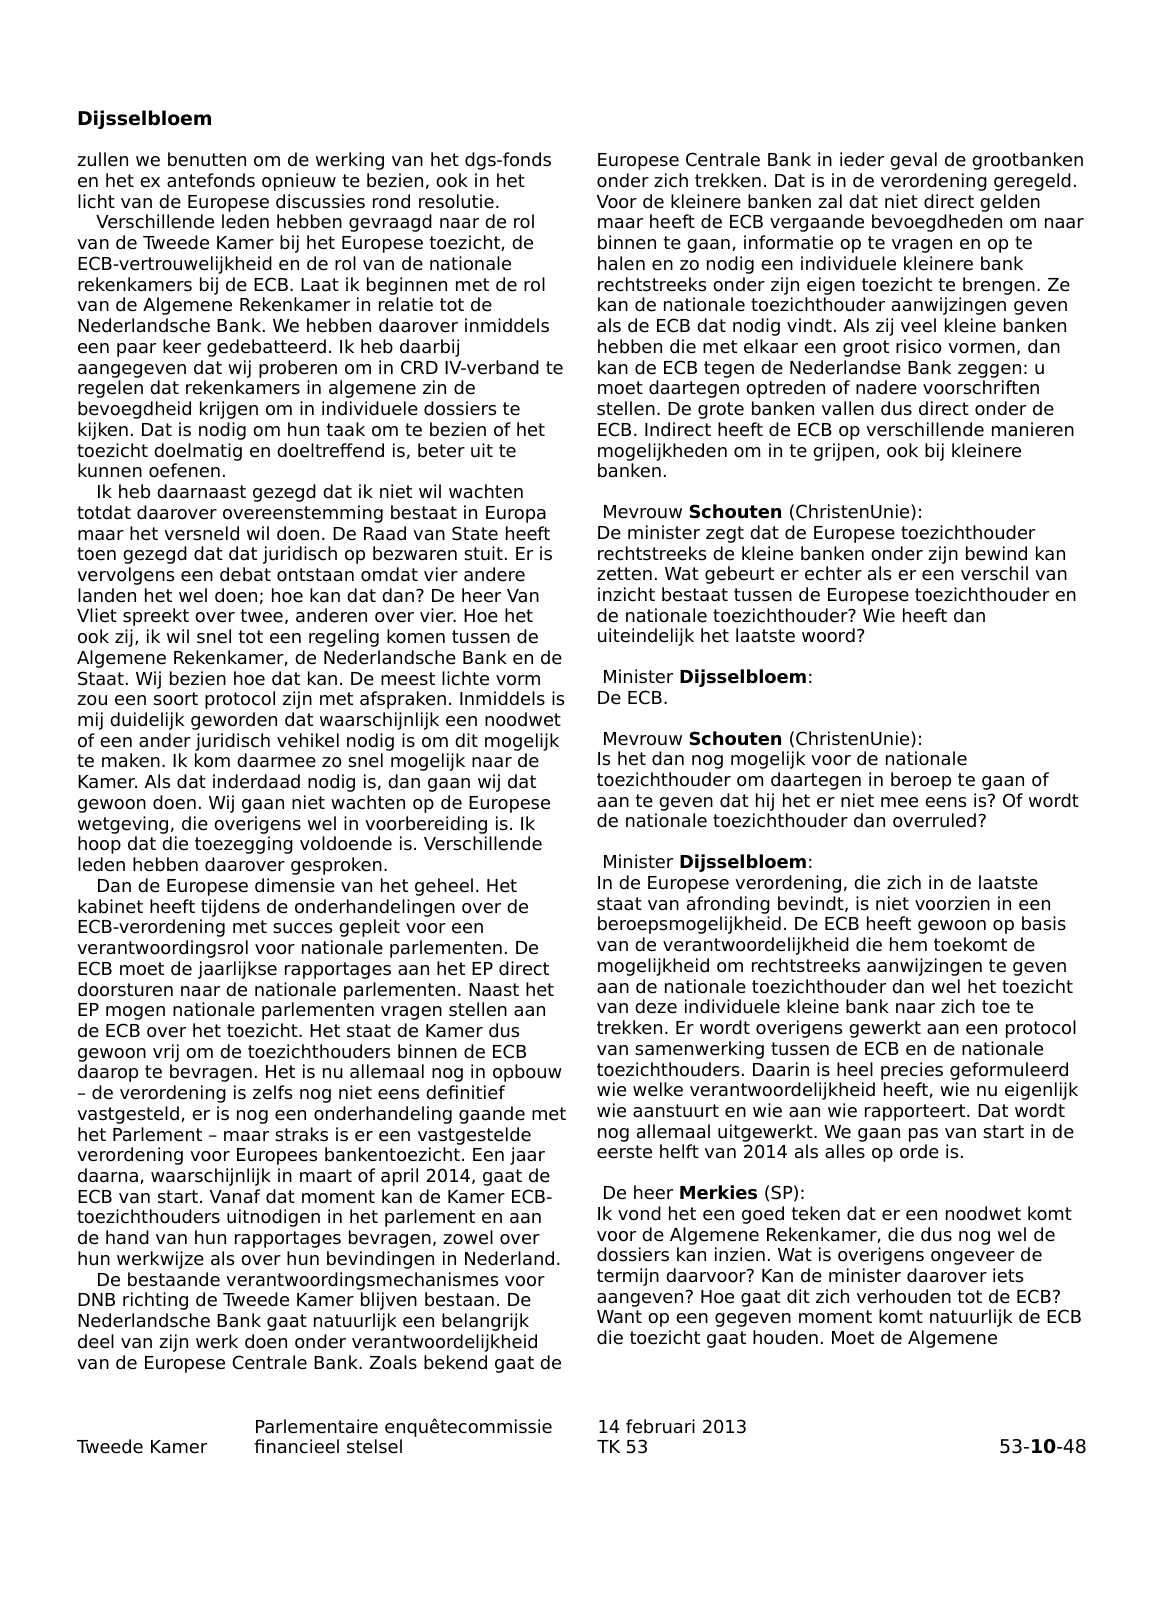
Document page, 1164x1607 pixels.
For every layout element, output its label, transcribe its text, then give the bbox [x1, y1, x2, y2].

text Mevrouw Schouten (ChristenUnie): [596, 728, 1087, 749]
text De heer Merkies (SP): [596, 1183, 1087, 1204]
text De bestaande verantwoordingsmechanismes voor DNB richting de Tweede Kamer blijven bestaan. De Nederlandsche Bank gaat natuurlijk een belangrijk deel van zijn werk doen onder verantwoordelijkheid van de Europese Centrale Bank. Zoals bekend gaat de [77, 1269, 567, 1373]
text In de Europese verordening, die zich in de laatste staat van afronding bevindt, is niet voorzien in een beroepsmogelijkheid. De ECB heeft gewoon op basis van de verantwoordelijkheid die hem toekomt de mogelijkheid om rechtstreeks aanwijzingen te geven aan de nationale toezichthouder dan wel het toezicht van deze individuele kleine bank naar zich toe te trekken. Er wordt overigens gewerkt aan een protocol van samenwerking tussen de ECB en de nationale toezichthouders. Daarin is heel precies geformuleerd wie welke verantwoordelijkheid heeft, wie nu eigenlijk wie aanstuurt en wie aan wie rapporteert. Dat wordt nog allemaal uitgewerkt. We gaan pas van start in de eerste helft van 2014 als alles op orde is. [596, 873, 1087, 1163]
text Minister Dijsselbloem: [596, 852, 1087, 873]
text Dan de Europese dimensie van het geheel. Het kabinet heeft tijdens de onderhandelingen over de ECB-verordening met succes gepleit voor een verantwoordingsrol voor nationale parlementen. De ECB moet de jaarlijkse rapportages aan het EP direct doorsturen naar de nationale parlementen. Naast het EP mogen nationale parlementen vragen stellen aan de ECB over het toezicht. Het staat de Kamer dus gewoon vrij om de toezichthouders binnen de ECB daarop te bevragen. Het is nu allemaal nog in opbouw – de verordening is zelfs nog niet eens definitief vastgesteld, er is nog een onderhandeling gaande met het Parlement – maar straks is er een vastgestelde verordening voor Europees bankentoezicht. Een jaar daarna, waarschijnlijk in maart of april 2014, gaat de ECB van start. Vanaf dat moment kan de Kamer ECB-toezichthouders uitnodigen in het parlement en aan de hand van hun rapportages bevragen, zowel over hun werkwijze als over hun bevindingen in Nederland. [77, 876, 567, 1269]
text Europese Centrale Bank in ieder geval de grootbanken onder zich trekken. Dat is in de verordening geregeld. Voor de kleinere banken zal dat niet direct gelden maar heeft de ECB vergaande bevoegdheden om naar binnen te gaan, informatie op te vragen en op te halen en zo nodig een individuele kleinere bank rechtstreeks onder zijn eigen toezicht te brengen. Ze kan de nationale toezichthouder aanwijzingen geven als de ECB dat nodig vindt. Als zij veel kleine banken hebben die met elkaar een groot risico vormen, dan kan de ECB tegen de Nederlandse Bank zeggen: u moet daartegen optreden of nadere voorschriften stellen. De grote banken vallen dus direct onder de ECB. Indirect heeft de ECB op verschillende manieren mogelijkheden om in te grijpen, ook bij kleinere banken. [596, 150, 1087, 482]
text Ik heb daarnaast gezegd dat ik niet wil wachten totdat daarover overeenstemming bestaat in Europa maar het versneld wil doen. De Raad van State heeft toen gezegd dat dat juridisch op bezwaren stuit. Er is vervolgens een debat ontstaan omdat vier andere landen het wel doen; hoe kan dat dan? De heer Van Vliet spreekt over twee, anderen over vier. Hoe het ook zij, ik wil snel tot een regeling komen tussen de Algemene Rekenkamer, de Nederlandsche Bank en de Staat. Wij bezien hoe dat kan. De meest lichte vorm zou een soort protocol zijn met afspraken. Inmiddels is mij duidelijk geworden dat waarschijnlijk een noodwet of een ander juridisch vehikel nodig is om dit mogelijk te maken. Ik kom daarmee zo snel mogelijk naar de Kamer. Als dat inderdaad nodig is, dan gaan wij dat gewoon doen. Wij gaan niet wachten op de Europese wetgeving, die overigens wel in voorbereiding is. Ik hoop dat die toezegging voldoende is. Verschillende leden hebben daarover gesproken. [77, 482, 567, 876]
text De ECB. [596, 688, 1087, 708]
text Mevrouw Schouten (ChristenUnie): [596, 502, 1087, 523]
text Is het dan nog mogelijk voor de nationale toezichthouder om daartegen in beroep te gaan of aan te geven dat hij het er niet mee eens is? Of wordt de nationale toezichthouder dan overruled? [596, 749, 1087, 832]
text Minister Dijsselbloem: [596, 667, 1087, 688]
text Verschillende leden hebben gevraagd naar de rol van de Tweede Kamer bij het Europese toezicht, de ECB-vertrouwelijkheid en de rol van de nationale rekenkamers bij de ECB. Laat ik beginnen met de rol van de Algemene Rekenkamer in relatie tot de Nederlandsche Bank. We hebben daarover inmiddels een paar keer gedebatteerd. Ik heb daarbij aangegeven dat wij proberen om in CRD IV-verband te regelen dat rekenkamers in algemene zin de bevoegdheid krijgen om in individuele dossiers te kijken. Dat is nodig om hun taak om te bezien of het toezicht doelmatig en doeltreffend is, beter uit te kunnen oefenen. [77, 212, 567, 482]
text Ik vond het een goed teken dat er een noodwet komt voor de Algemene Rekenkamer, die dus nog wel de dossiers kan inzien. Wat is overigens ongeveer de termijn daarvoor? Kan de minister daarover iets aangeven? Hoe gaat dit zich verhouden tot de ECB? Want op een gegeven moment komt natuurlijk de ECB die toezicht gaat houden. Moet de Algemene [596, 1204, 1087, 1349]
text De minister zegt dat de Europese toezichthouder rechtstreeks de kleine banken onder zijn bewind kan zetten. Wat gebeurt er echter als er een verschil van inzicht bestaat tussen de Europese toezichthouder en de nationale toezichthouder? Wie heeft dan uiteindelijk het laatste woord? [596, 523, 1087, 647]
text zullen we benutten om de werking van het dgs-fonds en het ex antefonds opnieuw te bezien, ook in het licht van de Europese discussies rond resolutie. [77, 150, 567, 212]
